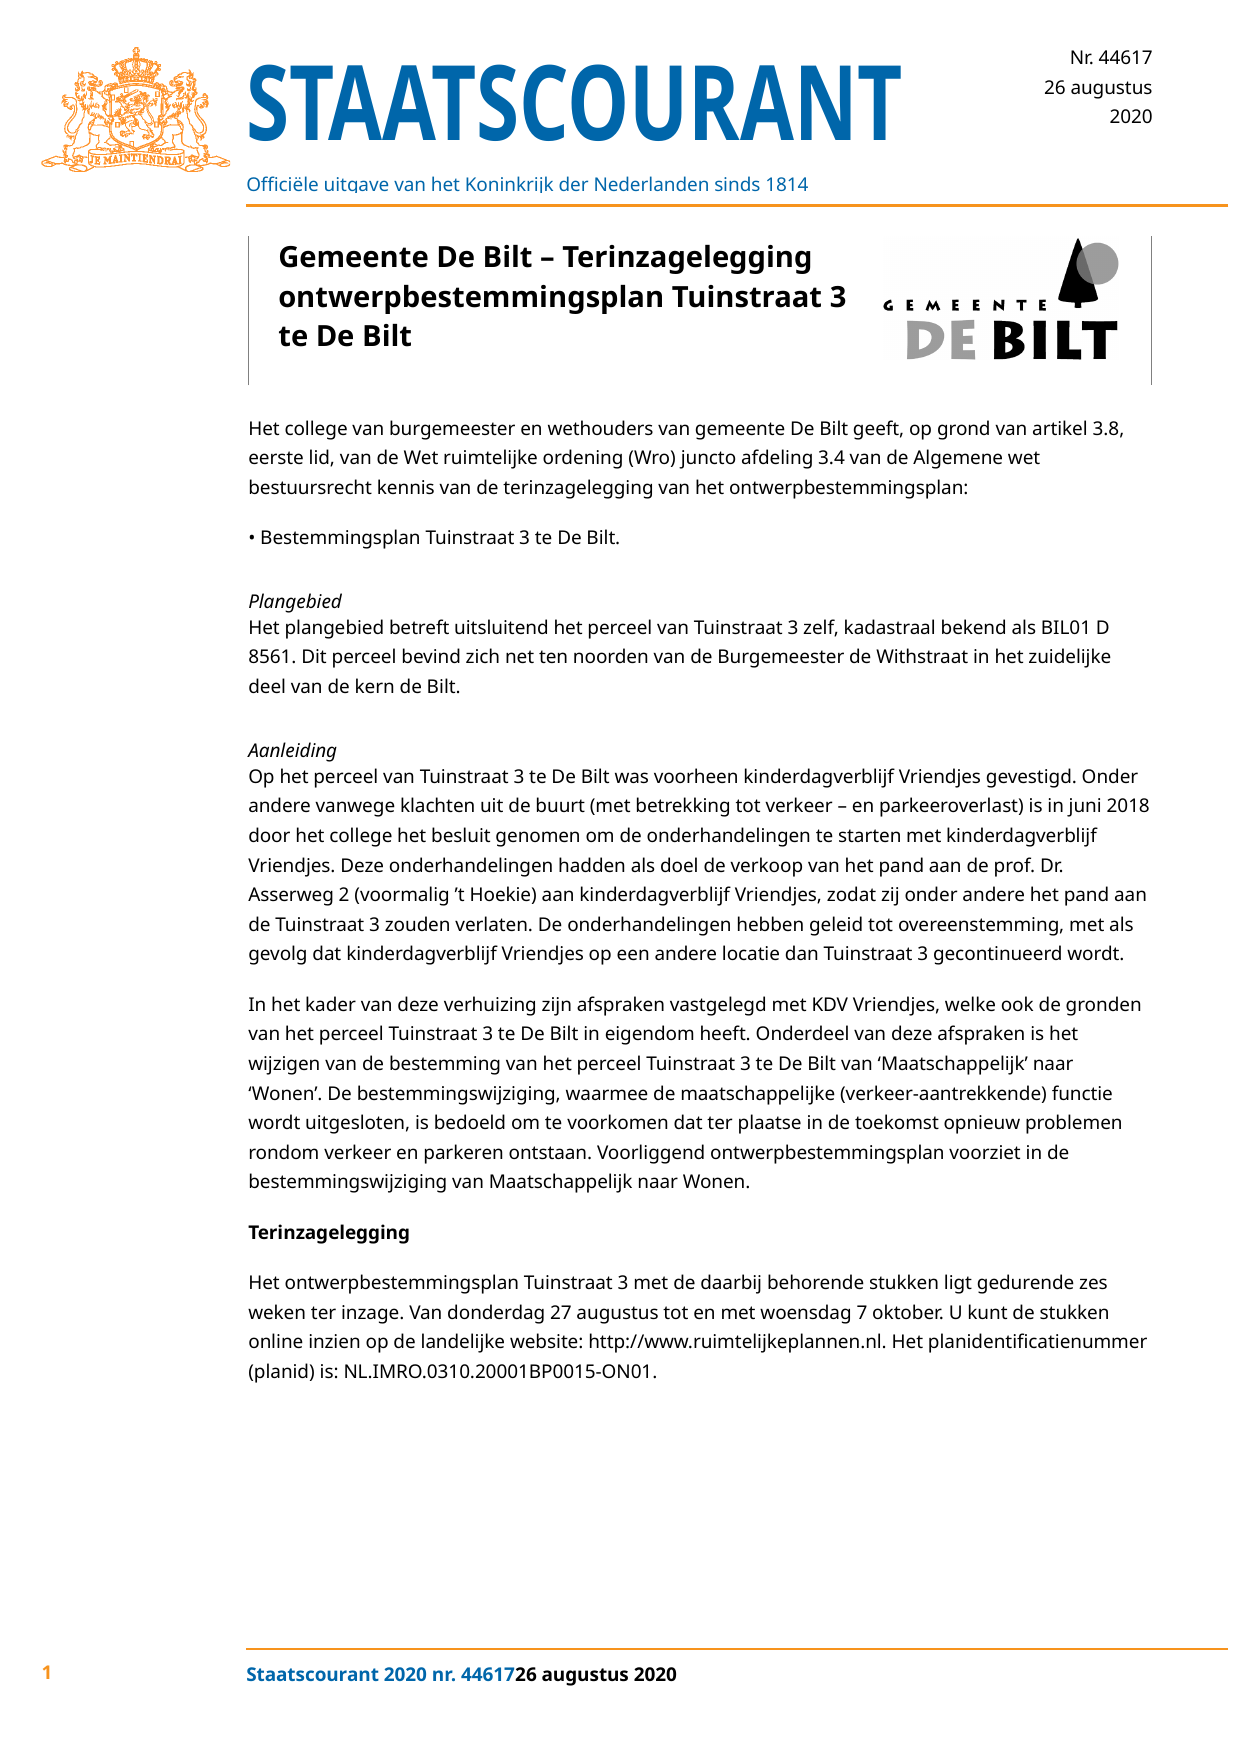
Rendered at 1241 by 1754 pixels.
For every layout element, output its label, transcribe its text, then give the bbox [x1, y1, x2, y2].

text Het plangebied betreft uitsluitend het perceel van Tuinstraat 3 zelf, kadastraal bekend als BIL01 D 8561. Dit perceel bevind zich net ten noorden van de Burgemeester de Withstraat in het zuidelijke deel van de kern de Bilt. [248, 614, 1152, 699]
text Het college van burgemeester en wethouders van gemeente De Bilt geeft, op grond van artikel 3.8, eerste lid, van de Wet ruimtelijke ordening (Wro) juncto afdeling 3.4 van de Algemene wet bestuursrecht kennis van de terinzagelegging van het ontwerpbestemmingsplan: [248, 415, 1152, 500]
text Op het perceel van Tuinstraat 3 te De Bilt was voorheen kinderdagverblijf Vriendjes gevestigd. Onder andere vanwege klachten uit de buurt (met betrekking tot verkeer – en parkeeroverlast) is in juni 2018 door het college het besluit genomen om de onderhandelingen te starten met kinderdagverblijf Vriendjes. Deze onderhandelingen hadden als doel de verkoop van het pand aan de prof. Dr. Asserweg 2 (voormalig ’t Hoekie) aan kinderdagverblijf Vriendjes, zodat zij onder andere het pand aan de Tuinstraat 3 zouden verlaten. De onderhandelingen hebben geleid tot overeenstemming, met als gevolg dat kinderdagverblijf Vriendjes op een andere locatie dan Tuinstraat 3 gecontinueerd wordt. [248, 763, 1152, 966]
text Terinzagelegging [248, 1219, 1152, 1244]
text In het kader van deze verhuizing zijn afspraken vastgelegd met KDV Vriendjes, welke ook de gronden van het perceel Tuinstraat 3 te De Bilt in eigendom heeft. Onderdeel van deze afspraken is het wijzigen van de bestemming van het perceel Tuinstraat 3 te De Bilt van ‘Maatschappelijk’ naar ‘Wonen’. De bestemmingswijziging, waarmee de maatschappelijke (verkeer-aantrekkende) functie wordt uitgesloten, is bedoeld om te voorkomen dat ter plaatse in de toekomst opnieuw problemen rondom verkeer en parkeren ontstaan. Voorliggend ontwerpbestemmingsplan voorziet in de bestemmingswijziging van Maatschappelijk naar Wonen. [248, 991, 1152, 1194]
picture [41, 47, 231, 172]
text • Bestemmingsplan Tuinstraat 3 te De Bilt. [248, 524, 1152, 550]
table_header Gemeente De Bilt – Terinzagelegging ontwerpbestemmingsplan Tuinstraat 3 te De Bilt [249, 236, 850, 385]
text Plangebied [248, 588, 1152, 614]
picture [882, 236, 1119, 360]
text Aanleiding [248, 737, 1152, 763]
table_header [850, 236, 1151, 385]
text Het ontwerpbestemmingsplan Tuinstraat 3 met de daarbij behorende stukken ligt gedurende zes weken ter inzage. Van donderdag 27 augustus tot en met woensdag 7 oktober. U kunt de stukken online inzien op de landelijke website: http://www.ruimtelijkeplannen.nl. Het planidentificatienummer (planid) is: NL.IMRO.0310.20001BP0015-ON01. [248, 1269, 1152, 1384]
